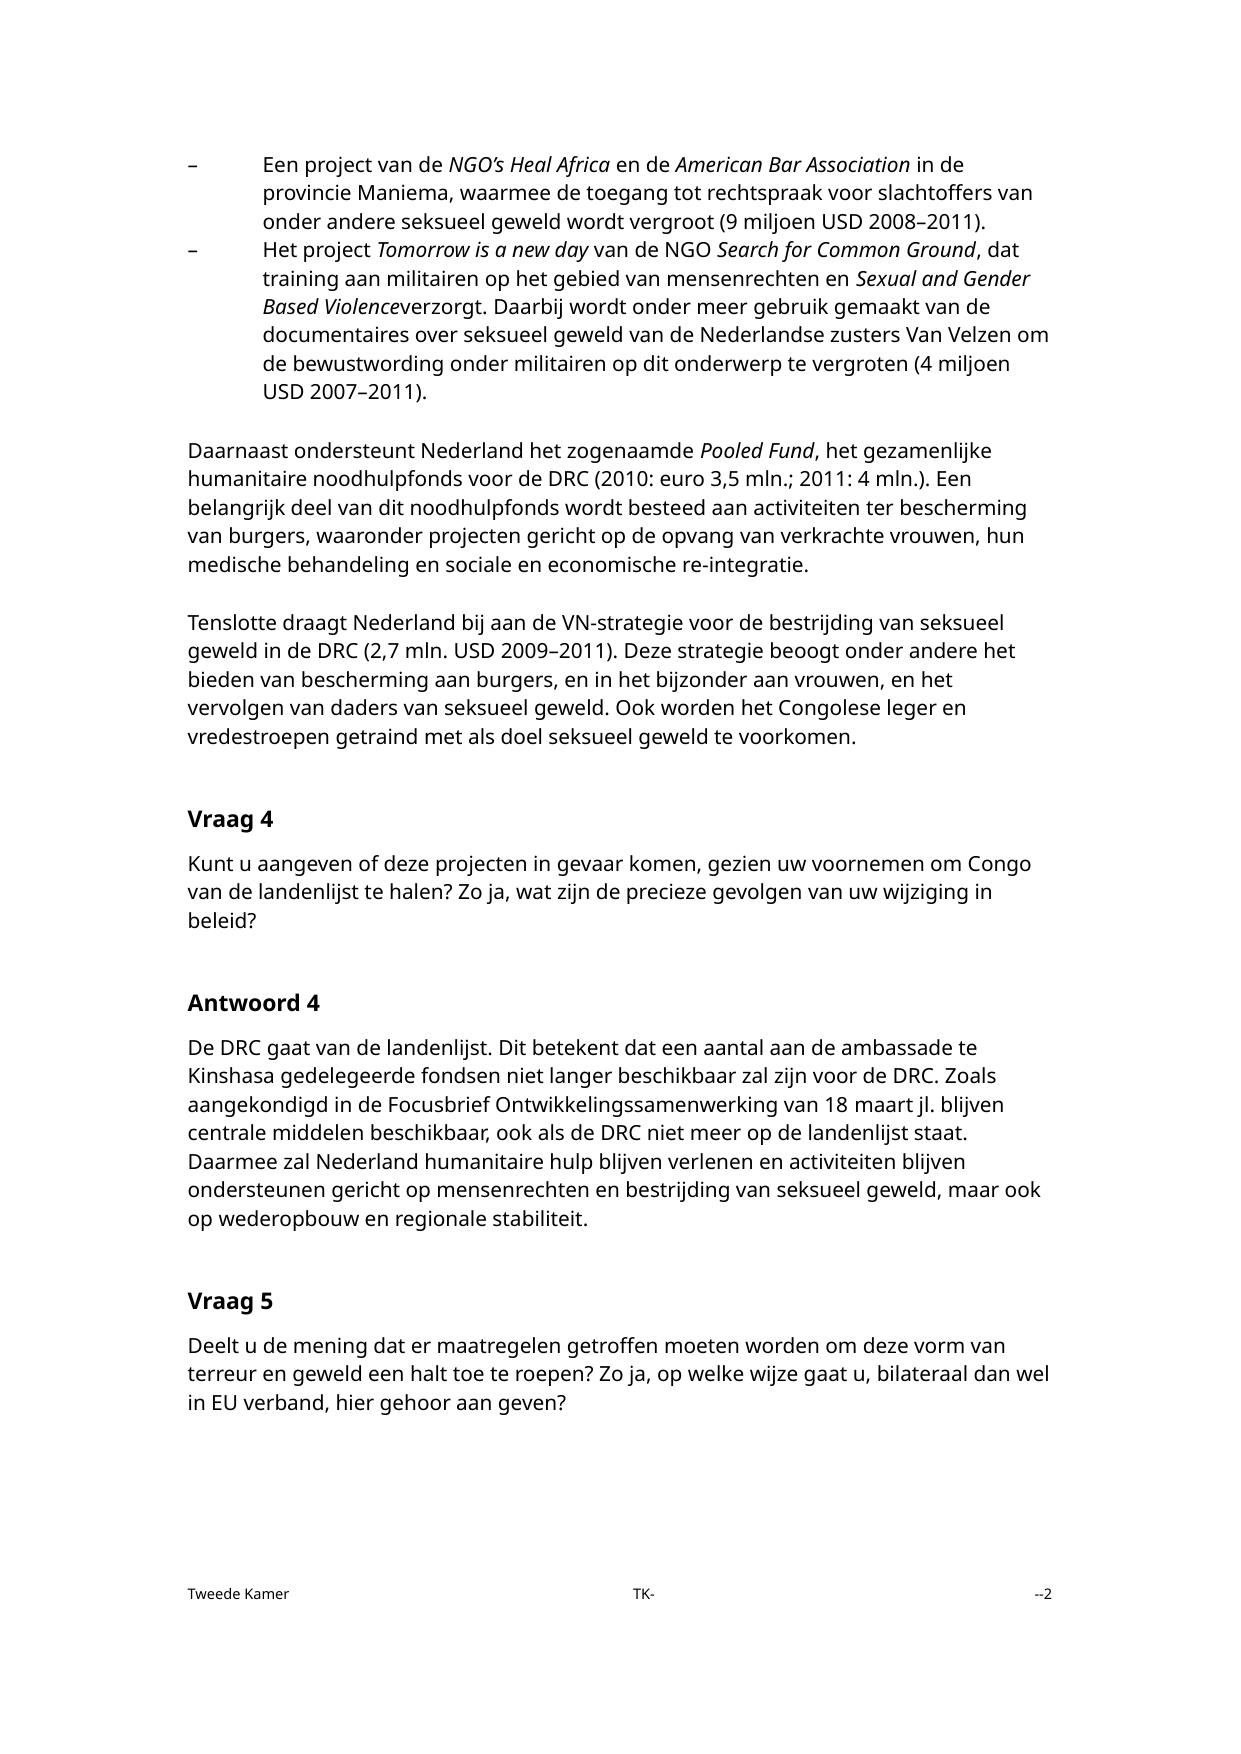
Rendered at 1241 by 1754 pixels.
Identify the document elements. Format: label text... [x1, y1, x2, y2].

text Deelt u de mening dat er maatregelen getroffen moeten worden om deze vorm van terreur en geweld een halt toe te roepen? Zo ja, op welke wijze gaat u, bilateraal dan wel in EU verband, hier gehoor aan geven? [187, 1331, 1053, 1416]
list Een project van de NGO’s Heal Africa en de American Bar Association in de provincie Maniema, waarmee de toegang tot rechtspraak voor slachtoffers van onder andere seksueel geweld wordt vergroot (9 miljoen USD 2008–2011). [187, 150, 1053, 235]
text Kunt u aangeven of deze projecten in gevaar komen, gezien uw voornemen om Congo van de landenlijst te halen? Zo ja, wat zijn de precieze gevolgen van uw wijziging in beleid? [187, 849, 1053, 934]
subtitle Vraag 5 [187, 1285, 1053, 1316]
text Daarnaast ondersteunt Nederland het zogenaamde Pooled Fund, het gezamenlijke humanitaire noodhulpfonds voor de DRC (2010: euro 3,5 mln.; 2011: 4 mln.). Een belangrijk deel van dit noodhulpfonds wordt besteed aan activiteiten ter bescherming van burgers, waaronder projecten gericht op de opvang van verkrachte vrouwen, hun medische behandeling en sociale en economische re-integratie. [187, 436, 1053, 578]
subtitle Antwoord 4 [187, 987, 1053, 1018]
text Tenslotte draagt Nederland bij aan de VN-strategie voor de bestrijding van seksueel geweld in de DRC (2,7 mln. USD 2009–2011). Deze strategie beoogt onder andere het bieden van bescherming aan burgers, en in het bijzonder aan vrouwen, en het vervolgen van daders van seksueel geweld. Ook worden het Congolese leger en vredestroepen getraind met als doel seksueel geweld te voorkomen. [187, 608, 1053, 750]
subtitle Vraag 4 [187, 803, 1053, 834]
text De DRC gaat van de landenlijst. Dit betekent dat een aantal aan de ambassade te Kinshasa gedelegeerde fondsen niet langer beschikbaar zal zijn voor de DRC. Zoals aangekondigd in de Focusbrief Ontwikkelingssamenwerking van 18 maart jl. blijven centrale middelen beschikbaar, ook als de DRC niet meer op de landenlijst staat. Daarmee zal Nederland humanitaire hulp blijven verlenen en activiteiten blijven ondersteunen gericht op mensenrechten en bestrijding van seksueel geweld, maar ook op wederopbouw en regionale stabiliteit. [187, 1033, 1053, 1232]
list Het project Tomorrow is a new day van de NGO Search for Common Ground, dat training aan militairen op het gebied van mensenrechten en Sexual and Gender Based Violenceverzorgt. Daarbij wordt onder meer gebruik gemaakt van de documentaires over seksueel geweld van de Nederlandse zusters Van Velzen om de bewustwording onder militairen op dit onderwerp te vergroten (4 miljoen USD 2007–2011). [187, 235, 1053, 406]
